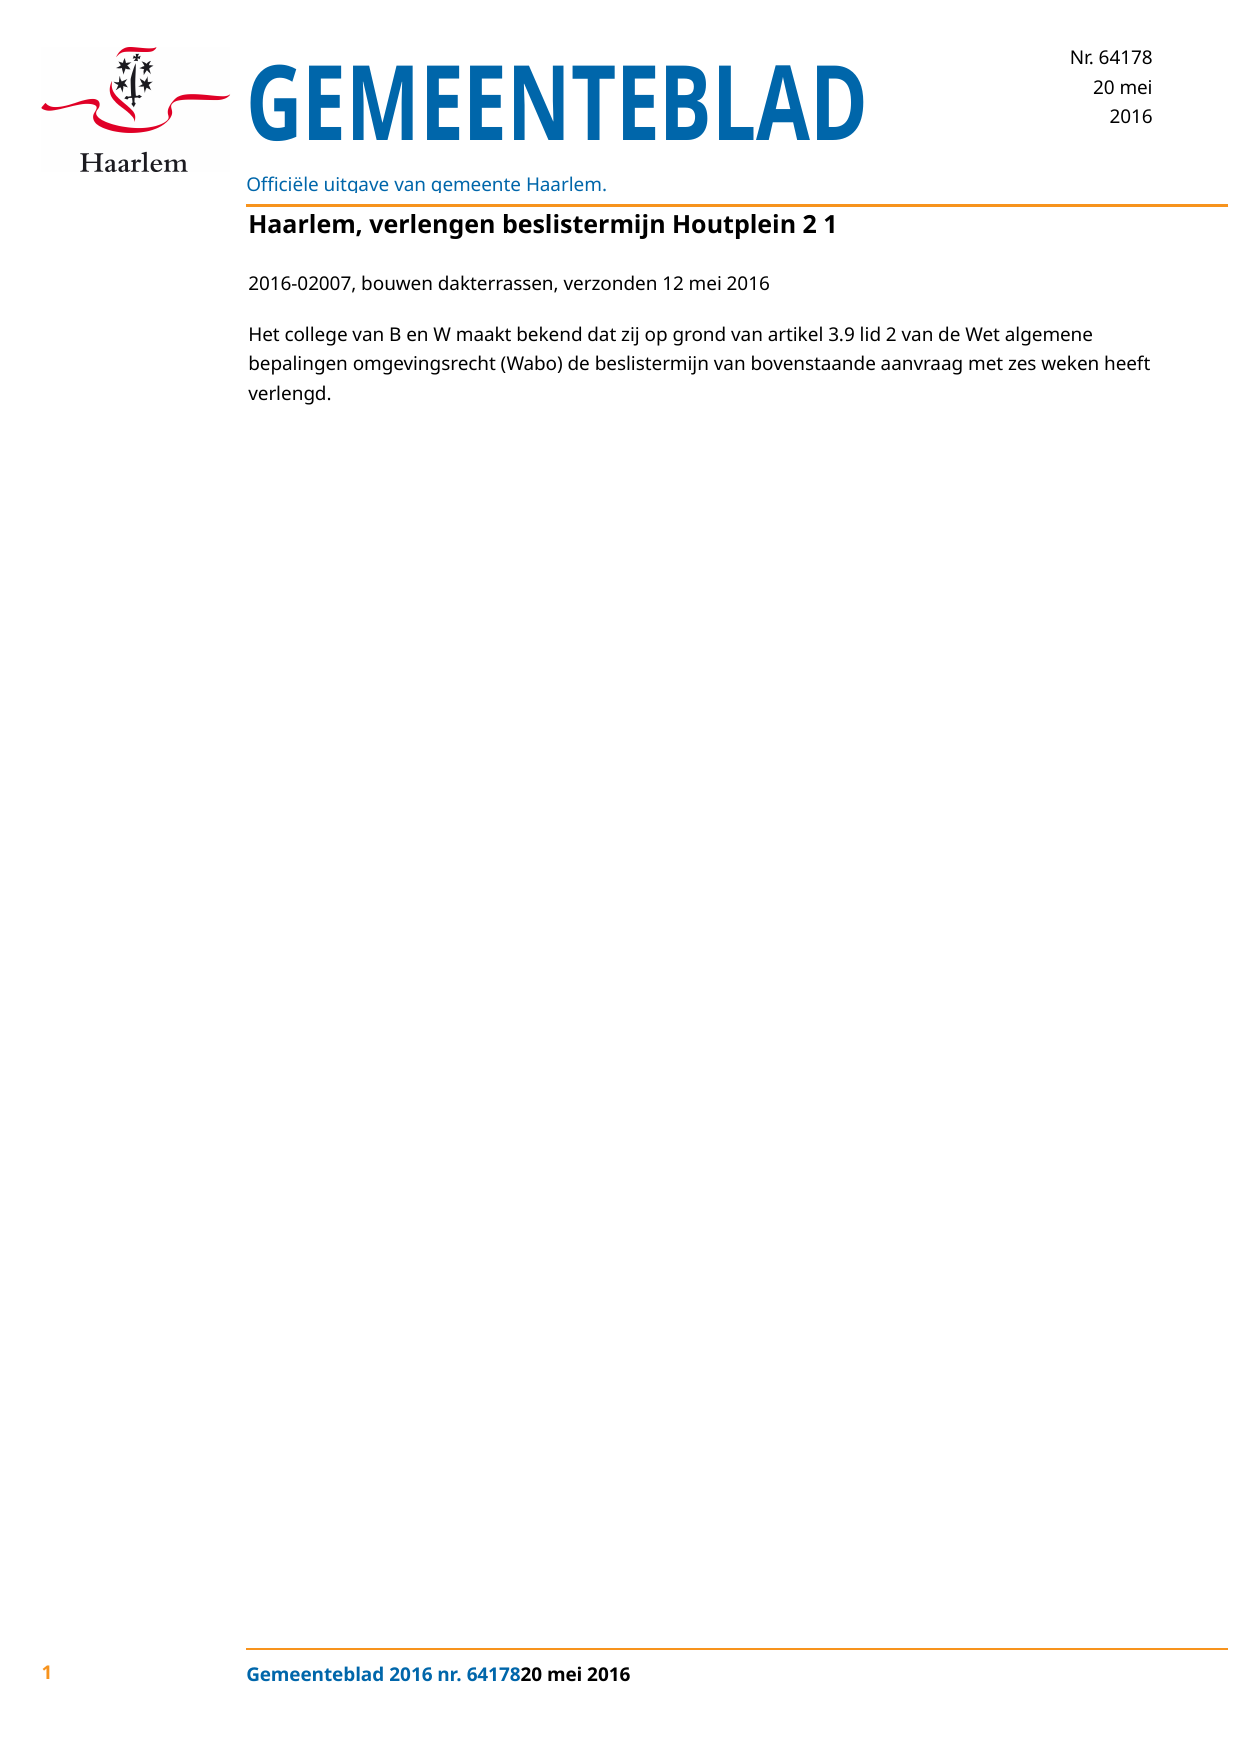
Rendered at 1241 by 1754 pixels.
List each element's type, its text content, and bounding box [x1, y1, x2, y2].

text Haarlem, verlengen beslistermijn Houtplein 2 1 [248, 207, 1152, 241]
picture [41, 47, 231, 172]
text Het college van B en W maakt bekend dat zij op grond van artikel 3.9 lid 2 van de Wet algemene bepalingen omgevingsrecht (Wabo) de beslistermijn van bovenstaande aanvraag met zes weken heeft verlengd. [248, 321, 1152, 406]
text 2016-02007, bouwen dakterrassen, verzonden 12 mei 2016 [248, 270, 1152, 296]
